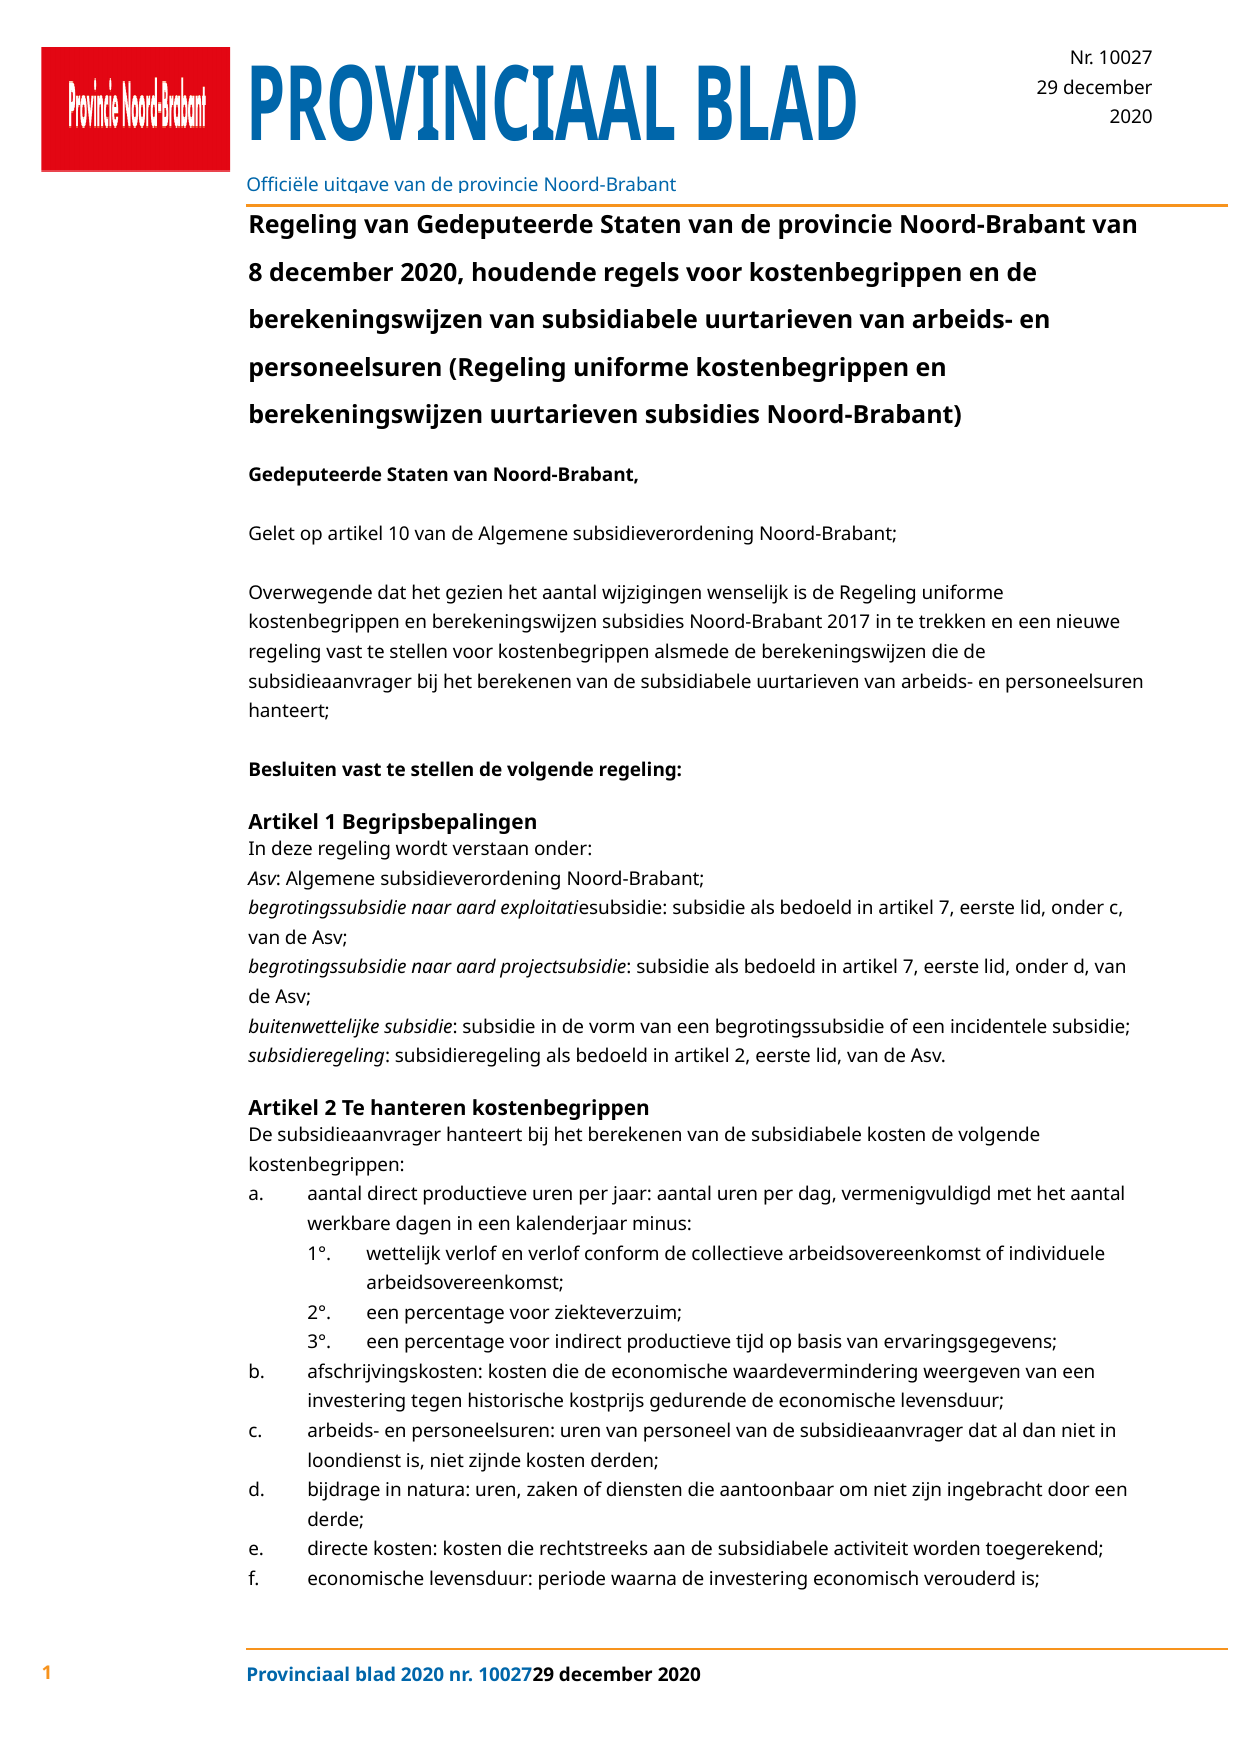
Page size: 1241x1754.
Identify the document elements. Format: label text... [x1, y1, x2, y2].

text Artikel 1 Begripsbepalingen [248, 807, 1152, 835]
text Besluiten vast te stellen de volgende regeling: [248, 757, 1152, 782]
text buitenwettelijke subsidie: subsidie in de vorm van een begrotingssubsidie of een incidentele subsidie; [248, 1013, 1152, 1039]
list economische levensduur: periode waarna de investering economisch verouderd is; [248, 1565, 1152, 1591]
list directe kosten: kosten die rechtstreeks aan de subsidiabele activiteit worden toegerekend; [248, 1536, 1152, 1561]
text Gedeputeerde Staten van Noord-Brabant, [248, 461, 1152, 486]
list bijdrage in natura: uren, zaken of diensten die aantoonbaar om niet zijn ingebracht door een derde; [248, 1476, 1152, 1532]
list een percentage voor indirect productieve tijd op basis van ervaringsgegevens; [307, 1328, 1152, 1354]
text Overwegende dat het gezien het aantal wijzigingen wenselijk is de Regeling uniforme kostenbegrippen en berekeningswijzen subsidies Noord-Brabant 2017 in te trekken en een nieuwe regeling vast te stellen voor kostenbegrippen alsmede de berekeningswijzen die de subsidieaanvrager bij het berekenen van de subsidiabele uurtarieven van arbeids- en personeelsuren hanteert; [248, 579, 1152, 723]
text Asv: Algemene subsidieverordening Noord-Brabant; [248, 865, 1152, 891]
list arbeids- en personeelsuren: uren van personeel van de subsidieaanvrager dat al dan niet in loondienst is, niet zijnde kosten derden; [248, 1417, 1152, 1472]
text begrotingssubsidie naar aard exploitatiesubsidie: subsidie als bedoeld in artikel 7, eerste lid, onder c, van de Asv; [248, 894, 1152, 950]
text begrotingssubsidie naar aard projectsubsidie: subsidie als bedoeld in artikel 7, eerste lid, onder d, van de Asv; [248, 954, 1152, 1009]
text Gelet op artikel 10 van de Algemene subsidieverordening Noord-Brabant; [248, 520, 1152, 546]
text In deze regeling wordt verstaan onder: [248, 835, 1152, 861]
text Regeling van Gedeputeerde Staten van de provincie Noord-Brabant van 8 december 2020, houdende regels voor kostenbegrippen en de berekeningswijzen van subsidiabele uurtarieven van arbeids- en personeelsuren (Regeling uniforme kostenbegrippen en berekeningswijzen uurtarieven subsidies Noord-Brabant) [248, 207, 1152, 431]
picture [41, 47, 231, 172]
list wettelijk verlof en verlof conform de collectieve arbeidsovereenkomst of individuele arbeidsovereenkomst; [307, 1240, 1152, 1295]
list aantal direct productieve uren per jaar: aantal uren per dag, vermenigvuldigd met het aantal werkbare dagen in een kalenderjaar minus: [248, 1181, 1152, 1236]
text De subsidieaanvrager hanteert bij het berekenen van de subsidiabele kosten de volgende kostenbegrippen: [248, 1121, 1152, 1177]
list afschrijvingskosten: kosten die de economische waardevermindering weergeven van een investering tegen historische kostprijs gedurende de economische levensduur; [248, 1358, 1152, 1413]
list een percentage voor ziekteverzuim; [307, 1299, 1152, 1324]
text Artikel 2 Te hanteren kostenbegrippen [248, 1093, 1152, 1121]
text subsidieregeling: subsidieregeling als bedoeld in artikel 2, eerste lid, van de Asv. [248, 1042, 1152, 1068]
